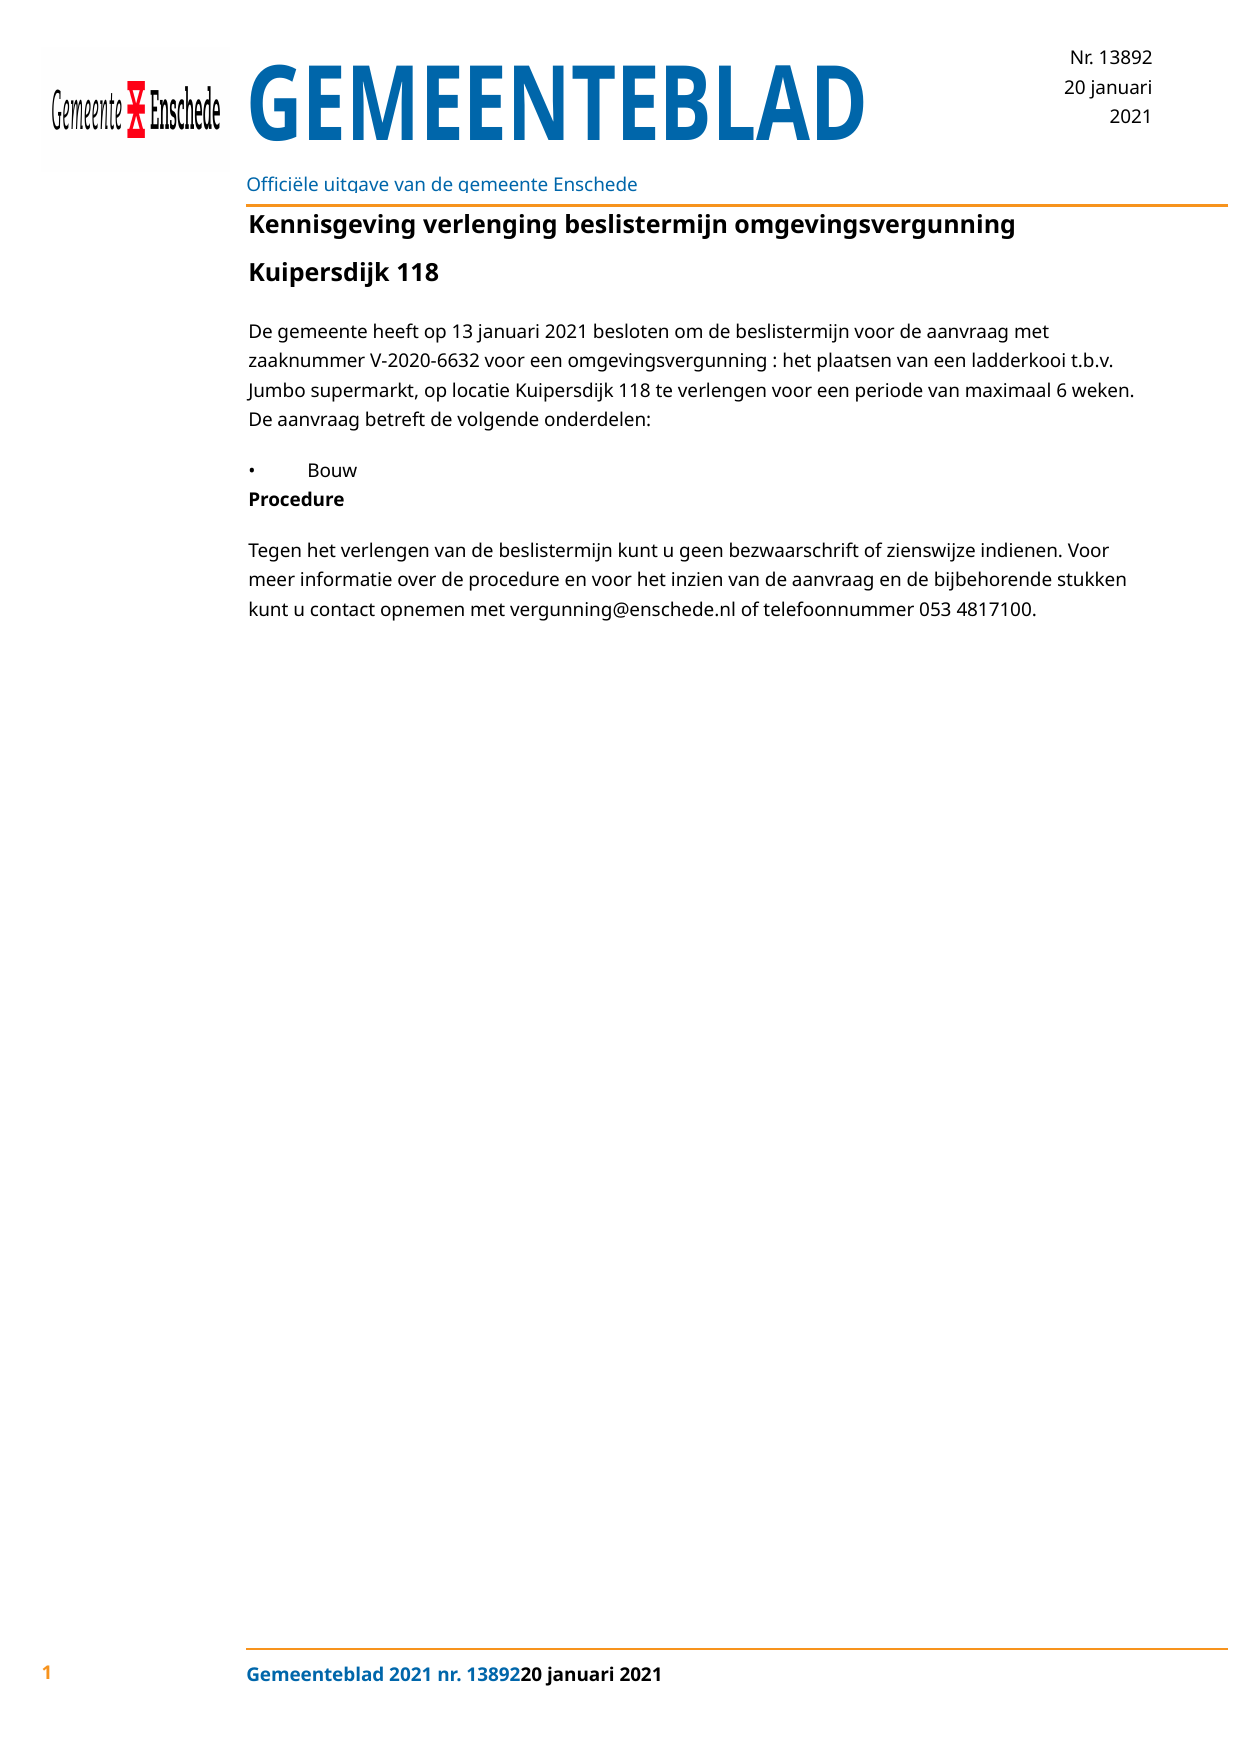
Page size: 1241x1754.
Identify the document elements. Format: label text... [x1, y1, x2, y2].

text De gemeente heeft op 13 januari 2021 besloten om de beslistermijn voor de aanvraag met zaaknummer V-2020-6632 voor een omgevingsvergunning : het plaatsen van een ladderkooi t.b.v. Jumbo supermarkt, op locatie Kuipersdijk 118 te verlengen voor een periode van maximaal 6 weken. De aanvraag betreft de volgende onderdelen: [248, 318, 1152, 432]
text Procedure [248, 487, 1152, 512]
text Kennisgeving verlenging beslistermijn omgevingsvergunning Kuipersdijk 118 [248, 207, 1152, 288]
picture [41, 47, 231, 172]
text Tegen het verlengen van de beslistermijn kunt u geen bezwaarschrift of zienswijze indienen. Voor meer informatie over de procedure en voor het inzien van de aanvraag en de bijbehorende stukken kunt u contact opnemen met vergunning@enschede.nl of telefoonnummer 053 4817100. [248, 537, 1152, 622]
list Bouw [248, 457, 1152, 483]
